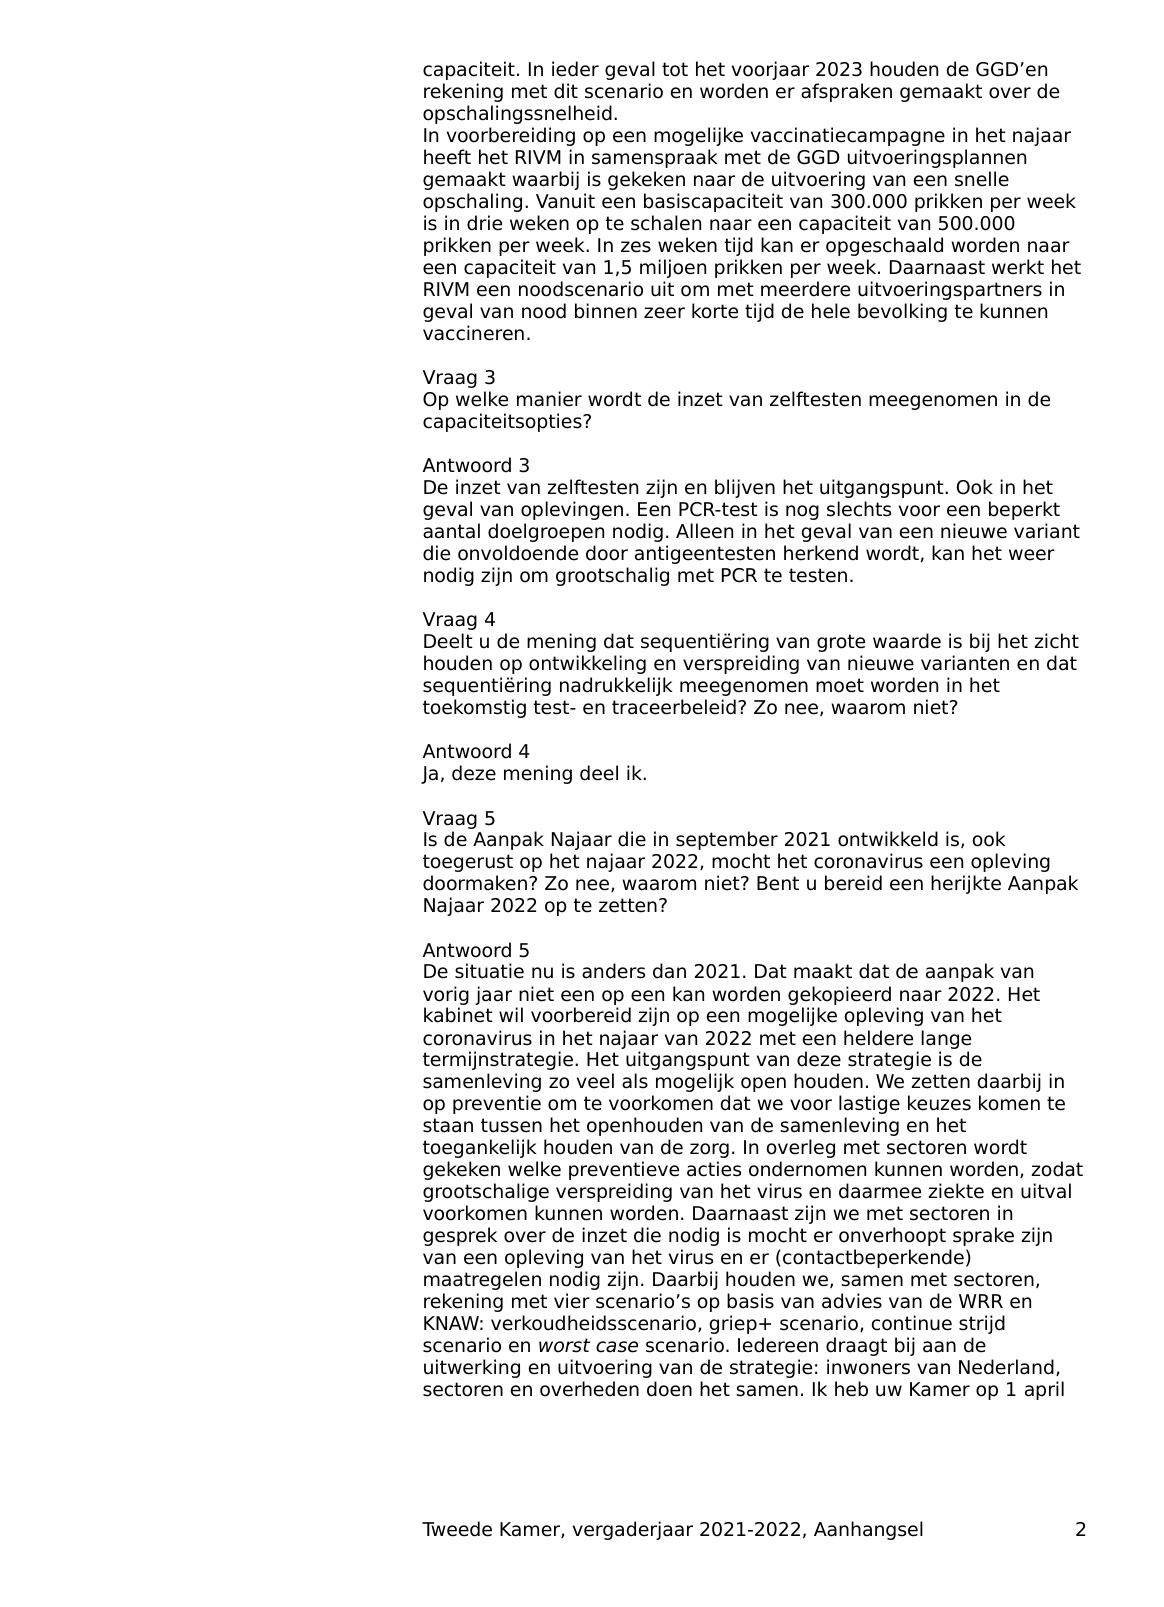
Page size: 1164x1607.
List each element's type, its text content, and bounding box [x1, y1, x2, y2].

text De situatie nu is anders dan 2021. Dat maakt dat de aanpak van vorig jaar niet een op een kan worden gekopieerd naar 2022. Het kabinet wil voorbereid zijn op een mogelijke opleving van het coronavirus in het najaar van 2022 met een heldere lange termijnstrategie. Het uitgangspunt van deze strategie is de samenleving zo veel als mogelijk open houden. We zetten daarbij in op preventie om te voorkomen dat we voor lastige keuzes komen te staan tussen het openhouden van de samenleving en het toegankelijk houden van de zorg. In overleg met sectoren wordt gekeken welke preventieve acties ondernomen kunnen worden, zodat grootschalige verspreiding van het virus en daarmee ziekte en uitval voorkomen kunnen worden. Daarnaast zijn we met sectoren in gesprek over de inzet die nodig is mocht er onverhoopt sprake zijn van een opleving van het virus en er (contactbeperkende) maatregelen nodig zijn. Daarbij houden we, samen met sectoren, rekening met vier scenario’s op basis van advies van de WRR en KNAW: verkoudheidsscenario, griep+ scenario, continue strijd scenario en worst case scenario. Iedereen draagt bij aan de uitwerking en uitvoering van de strategie: inwoners van Nederland, sectoren en overheden doen het samen. Ik heb uw Kamer op 1 april [422, 961, 1087, 1401]
text capaciteit. In ieder geval tot het voorjaar 2023 houden de GGD’en rekening met dit scenario en worden er afspraken gemaakt over de opschalingssnelheid. [422, 59, 1087, 125]
text Antwoord 4 [422, 741, 1087, 763]
text Ja, deze mening deel ik. [422, 763, 1087, 785]
text Vraag 4 [422, 609, 1087, 631]
text Is de Aanpak Najaar die in september 2021 ontwikkeld is, ook toegerust op het najaar 2022, mocht het coronavirus een opleving doormaken? Zo nee, waarom niet? Bent u bereid een herijkte Aanpak Najaar 2022 op te zetten? [422, 829, 1087, 917]
text Antwoord 5 [422, 939, 1087, 961]
text Vraag 5 [422, 807, 1087, 829]
text Vraag 3 [422, 367, 1087, 389]
text In voorbereiding op een mogelijke vaccinatiecampagne in het najaar heeft het RIVM in samenspraak met de GGD uitvoeringsplannen gemaakt waarbij is gekeken naar de uitvoering van een snelle opschaling. Vanuit een basiscapaciteit van 300.000 prikken per week is in drie weken op te schalen naar een capaciteit van 500.000 prikken per week. In zes weken tijd kan er opgeschaald worden naar een capaciteit van 1,5 miljoen prikken per week. Daarnaast werkt het RIVM een noodscenario uit om met meerdere uitvoeringspartners in geval van nood binnen zeer korte tijd de hele bevolking te kunnen vaccineren. [422, 125, 1087, 345]
text Antwoord 3 [422, 455, 1087, 477]
text Op welke manier wordt de inzet van zelftesten meegenomen in de capaciteitsopties? [422, 389, 1087, 433]
text Deelt u de mening dat sequentiëring van grote waarde is bij het zicht houden op ontwikkeling en verspreiding van nieuwe varianten en dat sequentiëring nadrukkelijk meegenomen moet worden in het toekomstig test- en traceerbeleid? Zo nee, waarom niet? [422, 631, 1087, 719]
text De inzet van zelftesten zijn en blijven het uitgangspunt. Ook in het geval van oplevingen. Een PCR-test is nog slechts voor een beperkt aantal doelgroepen nodig. Alleen in het geval van een nieuwe variant die onvoldoende door antigeentesten herkend wordt, kan het weer nodig zijn om grootschalig met PCR te testen. [422, 477, 1087, 587]
